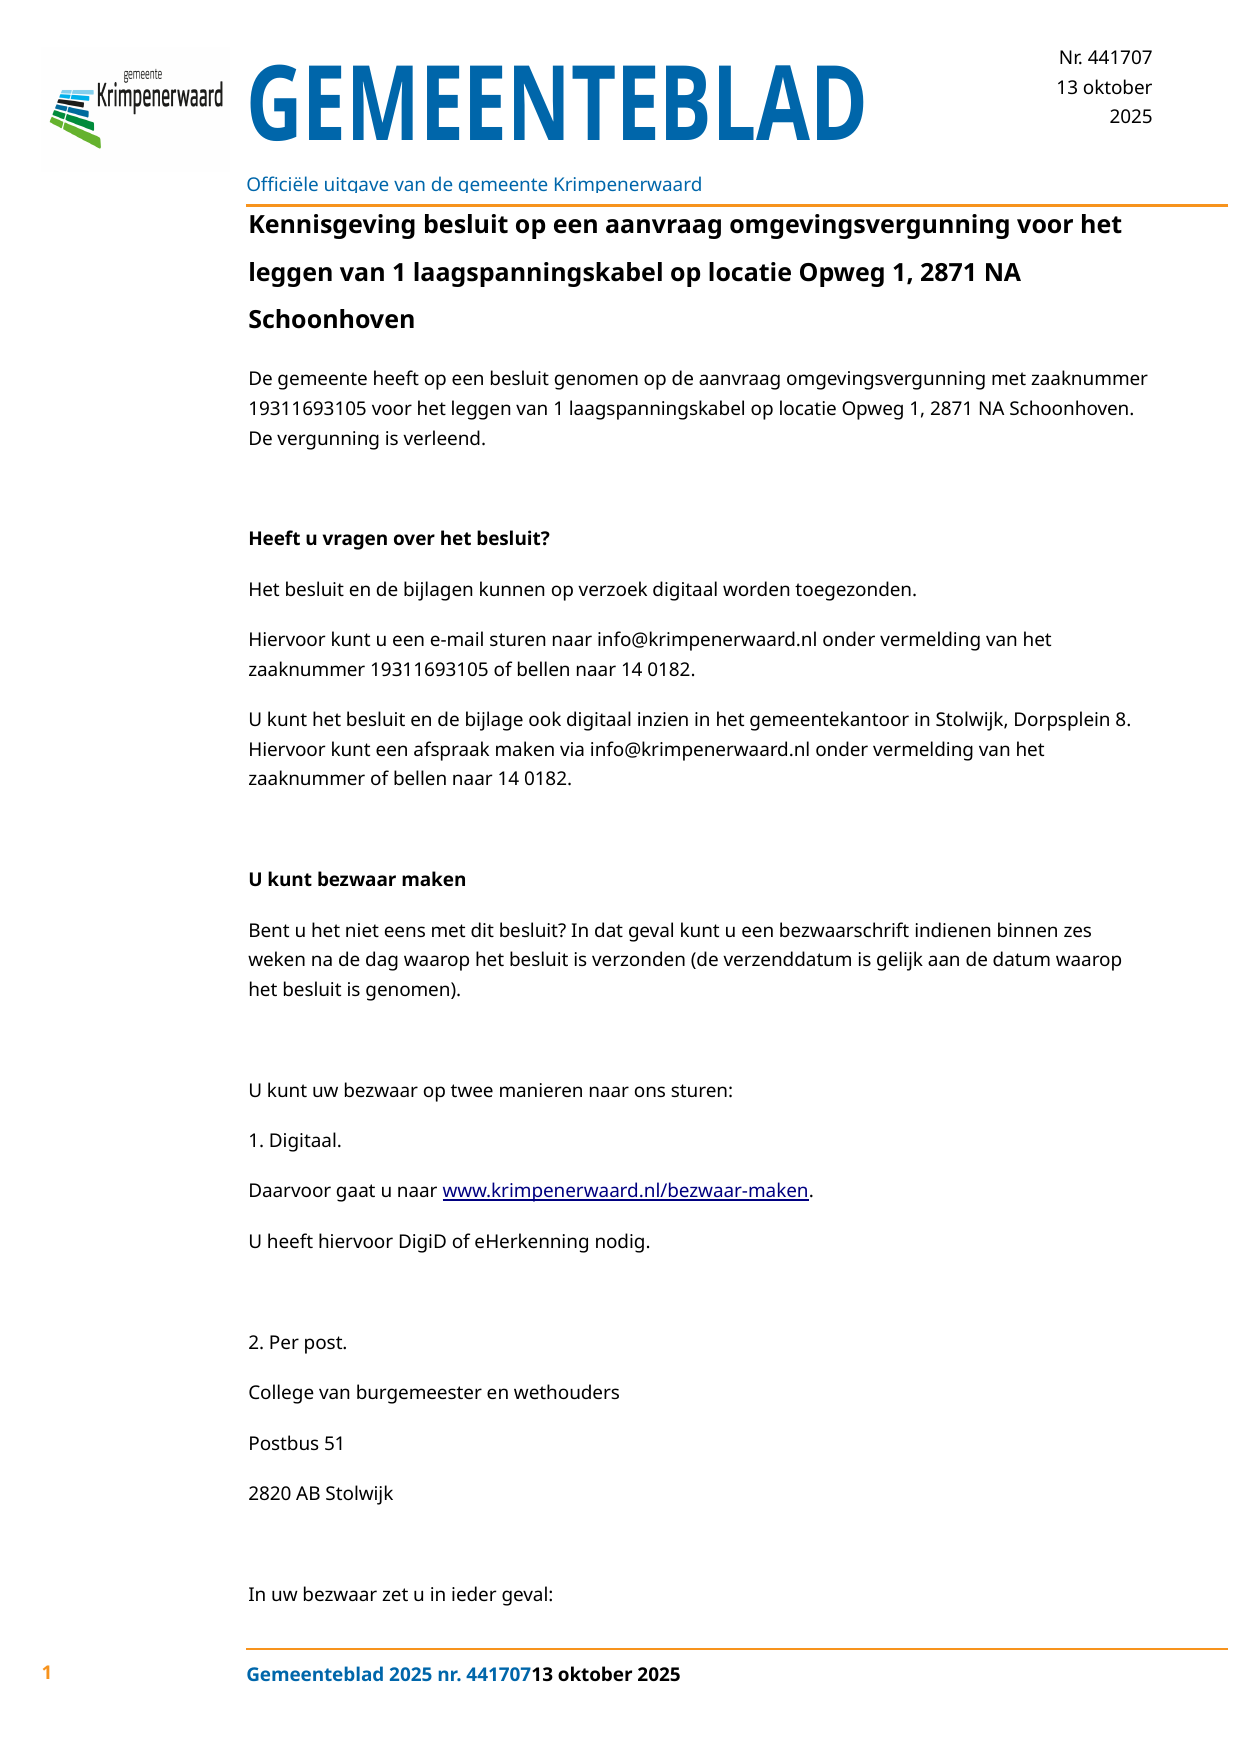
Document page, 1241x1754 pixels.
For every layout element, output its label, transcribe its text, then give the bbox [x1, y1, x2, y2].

text U kunt bezwaar maken [248, 866, 1152, 892]
text Bent u het niet eens met dit besluit? In dat geval kunt u een bezwaarschrift indienen binnen zes weken na de dag waarop het besluit is verzonden (de verzenddatum is gelijk aan de datum waarop het besluit is genomen). [248, 917, 1152, 1002]
text U heeft hiervoor DigiD of eHerkenning nodig. [248, 1228, 1152, 1254]
text Hiervoor kunt u een e-mail sturen naar info@krimpenerwaard.nl onder vermelding van het zaaknummer 19311693105 of bellen naar 14 0182. [248, 626, 1152, 682]
text College van burgemeester en wethouders [248, 1379, 1152, 1405]
text In uw bezwaar zet u in ieder geval: [248, 1581, 1152, 1607]
text Kennisgeving besluit op een aanvraag omgevingsvergunning voor het leggen van 1 laagspanningskabel op locatie Opweg 1, 2871 NA Schoonhoven [248, 207, 1152, 336]
text 1. Digitaal. [248, 1127, 1152, 1153]
text Daarvoor gaat u naar www.krimpenerwaard.nl/bezwaar-maken. [248, 1178, 1152, 1203]
text Het besluit en de bijlagen kunnen op verzoek digitaal worden toegezonden. [248, 576, 1152, 602]
text 2. Per post. [248, 1329, 1152, 1354]
text Heeft u vragen over het besluit? [248, 526, 1152, 551]
picture [41, 47, 231, 172]
text U kunt uw bezwaar op twee manieren naar ons sturen: [248, 1077, 1152, 1102]
text 2820 AB Stolwijk [248, 1480, 1152, 1506]
text De gemeente heeft op een besluit genomen op de aanvraag omgevingsvergunning met zaaknummer 19311693105 voor het leggen van 1 laagspanningskabel op locatie Opweg 1, 2871 NA Schoonhoven. De vergunning is verleend. [248, 366, 1152, 450]
text Postbus 51 [248, 1430, 1152, 1455]
text U kunt het besluit en de bijlage ook digitaal inzien in het gemeentekantoor in Stolwijk, Dorpsplein 8. Hiervoor kunt een afspraak maken via info@krimpenerwaard.nl onder vermelding van het zaaknummer of bellen naar 14 0182. [248, 706, 1152, 791]
